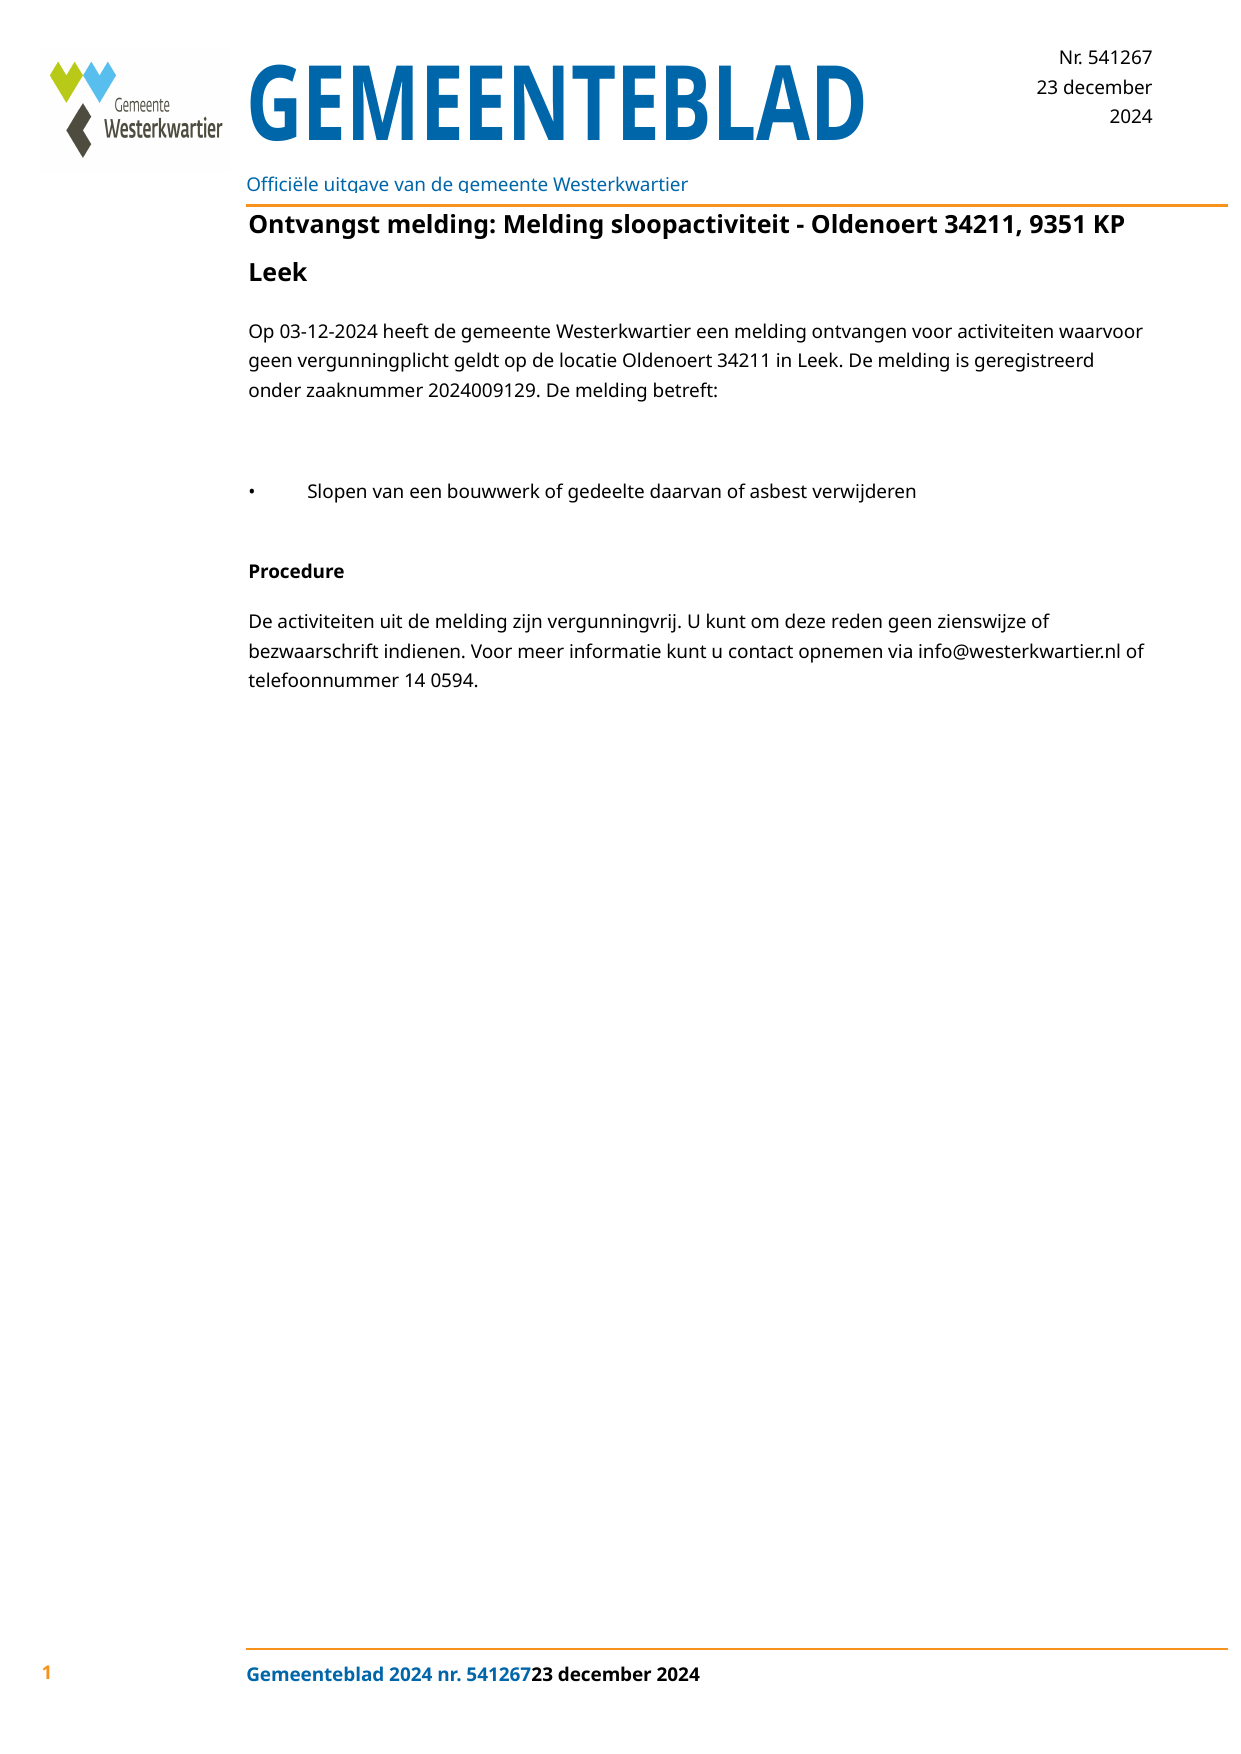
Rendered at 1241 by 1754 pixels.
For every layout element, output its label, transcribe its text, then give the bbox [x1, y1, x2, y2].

text De activiteiten uit de melding zijn vergunningvrij. U kunt om deze reden geen zienswijze of bezwaarschrift indienen. Voor meer informatie kunt u contact opnemen via info@westerkwartier.nl of telefoonnummer 14 0594. [248, 608, 1152, 693]
list Slopen van een bouwwerk of gedeelte daarvan of asbest verwijderen [248, 478, 1152, 504]
text Op 03-12-2024 heeft de gemeente Westerkwartier een melding ontvangen voor activiteiten waarvoor geen vergunningplicht geldt op de locatie Oldenoert 34211 in Leek. De melding is geregistreerd onder zaaknummer 2024009129. De melding betreft: [248, 318, 1152, 403]
text Ontvangst melding: Melding sloopactiviteit - Oldenoert 34211, 9351 KP Leek [248, 207, 1152, 288]
picture [41, 47, 231, 172]
text Procedure [248, 558, 1152, 584]
